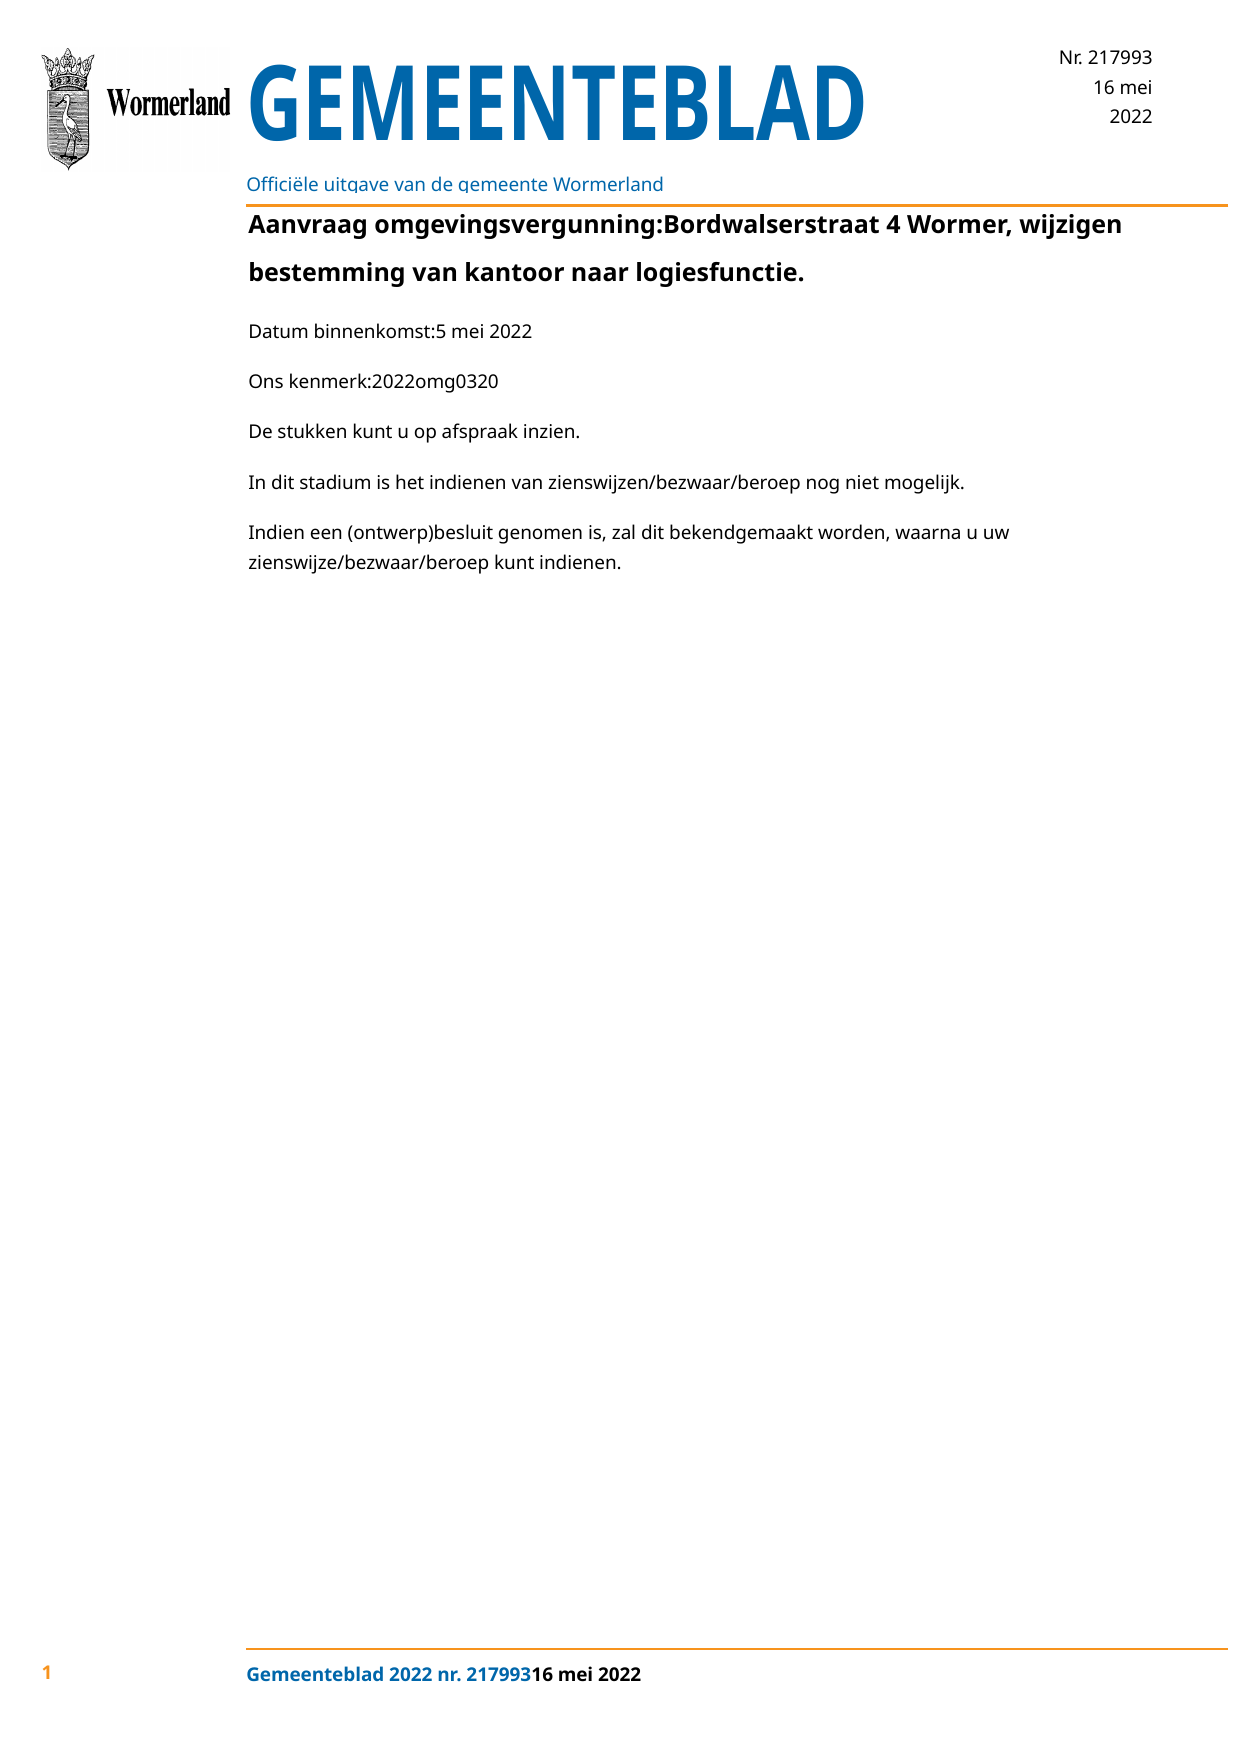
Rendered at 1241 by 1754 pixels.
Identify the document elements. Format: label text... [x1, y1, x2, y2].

text Ons kenmerk:2022omg0320 [248, 368, 1152, 394]
text Aanvraag omgevingsvergunning:Bordwalserstraat 4 Wormer, wijzigen bestemming van kantoor naar logiesfunctie. [248, 207, 1152, 288]
text De stukken kunt u op afspraak inzien. [248, 419, 1152, 444]
text Datum binnenkomst:5 mei 2022 [248, 318, 1152, 344]
text In dit stadium is het indienen van zienswijzen/bezwaar/beroep nog niet mogelijk. [248, 469, 1152, 495]
picture [41, 47, 231, 172]
text Indien een (ontwerp)besluit genomen is, zal dit bekendgemaakt worden, waarna u uw zienswijze/bezwaar/beroep kunt indienen. [248, 519, 1152, 575]
